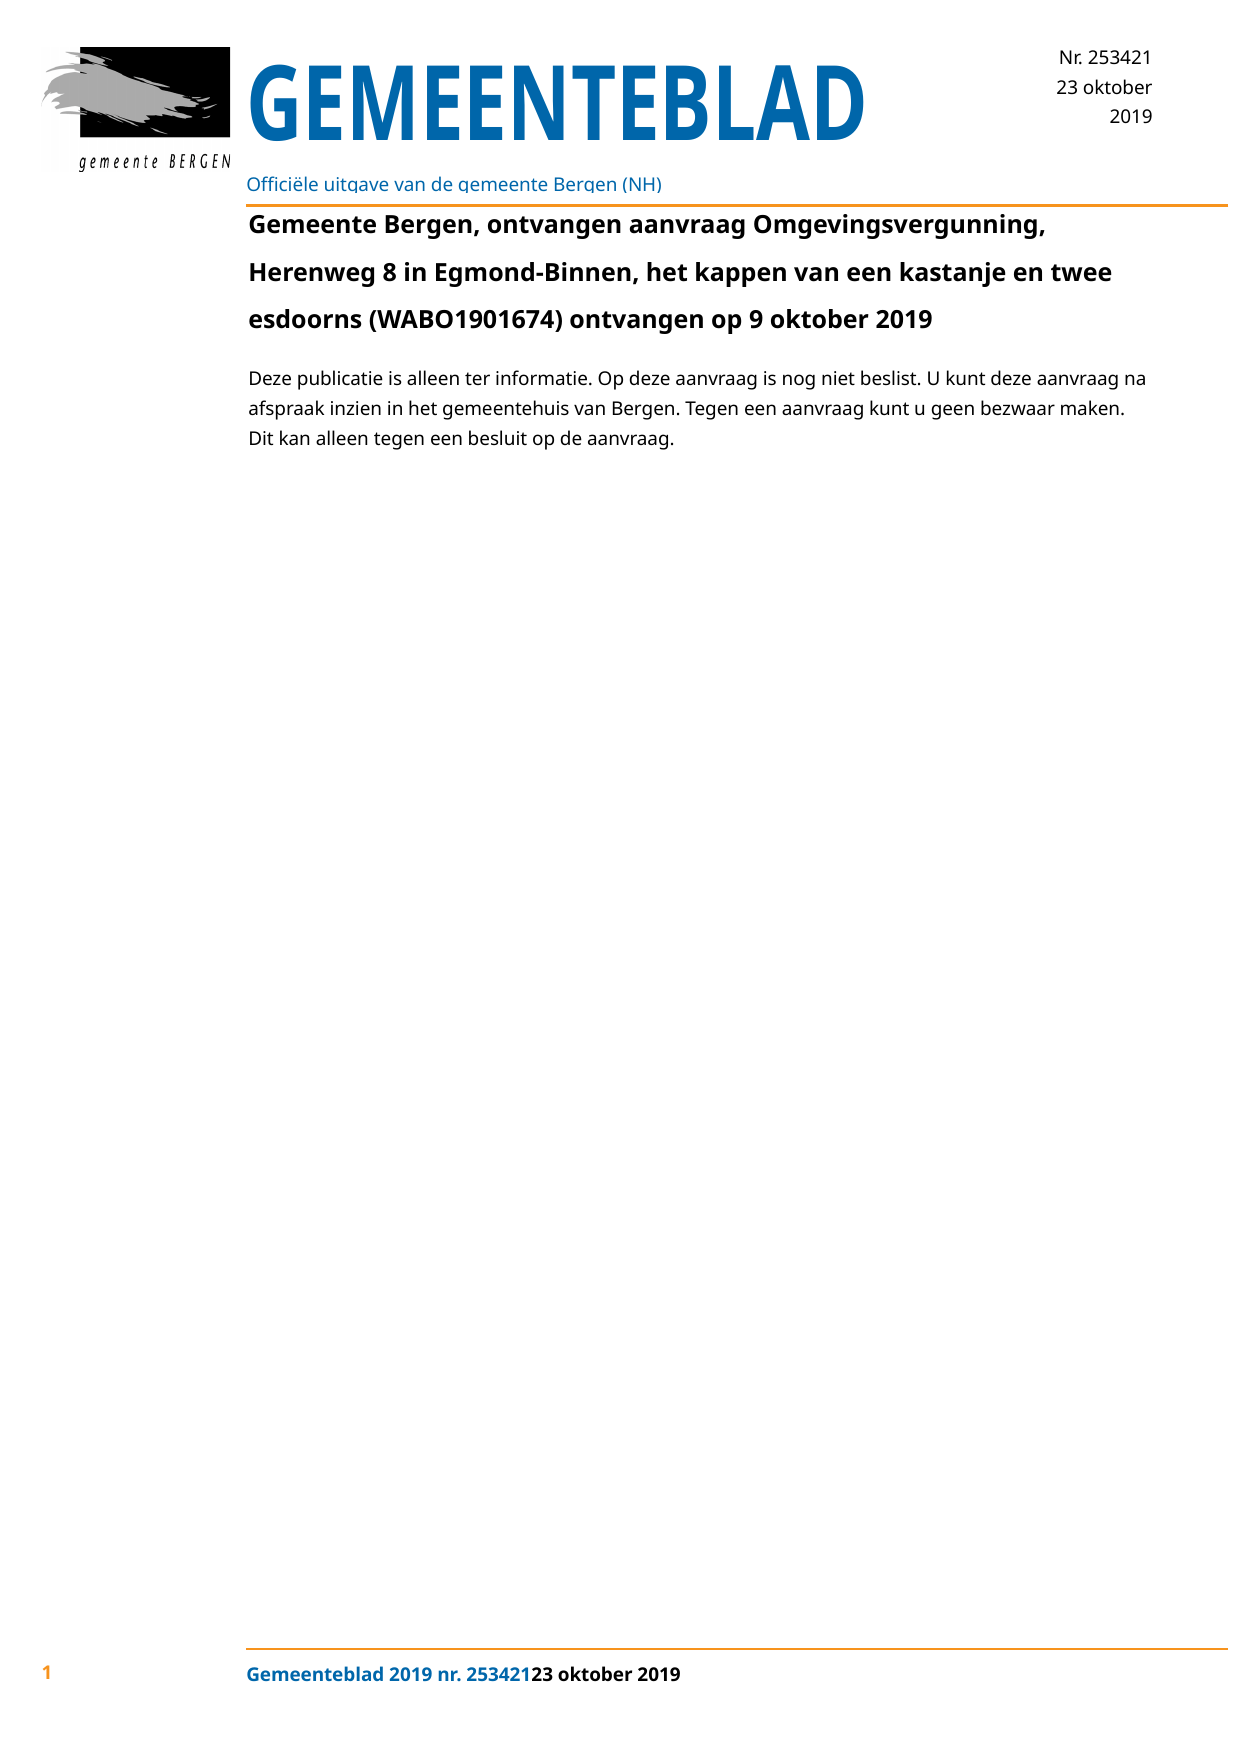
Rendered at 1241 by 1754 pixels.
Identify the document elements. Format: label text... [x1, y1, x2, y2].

text Deze publicatie is alleen ter informatie. Op deze aanvraag is nog niet beslist. U kunt deze aanvraag na afspraak inzien in het gemeentehuis van Bergen. Tegen een aanvraag kunt u geen bezwaar maken. Dit kan alleen tegen een besluit op de aanvraag. [248, 366, 1152, 450]
picture [41, 47, 231, 172]
text Gemeente Bergen, ontvangen aanvraag Omgevingsvergunning, Herenweg 8 in Egmond-Binnen, het kappen van een kastanje en twee esdoorns (WABO1901674) ontvangen op 9 oktober 2019 [248, 207, 1152, 336]
